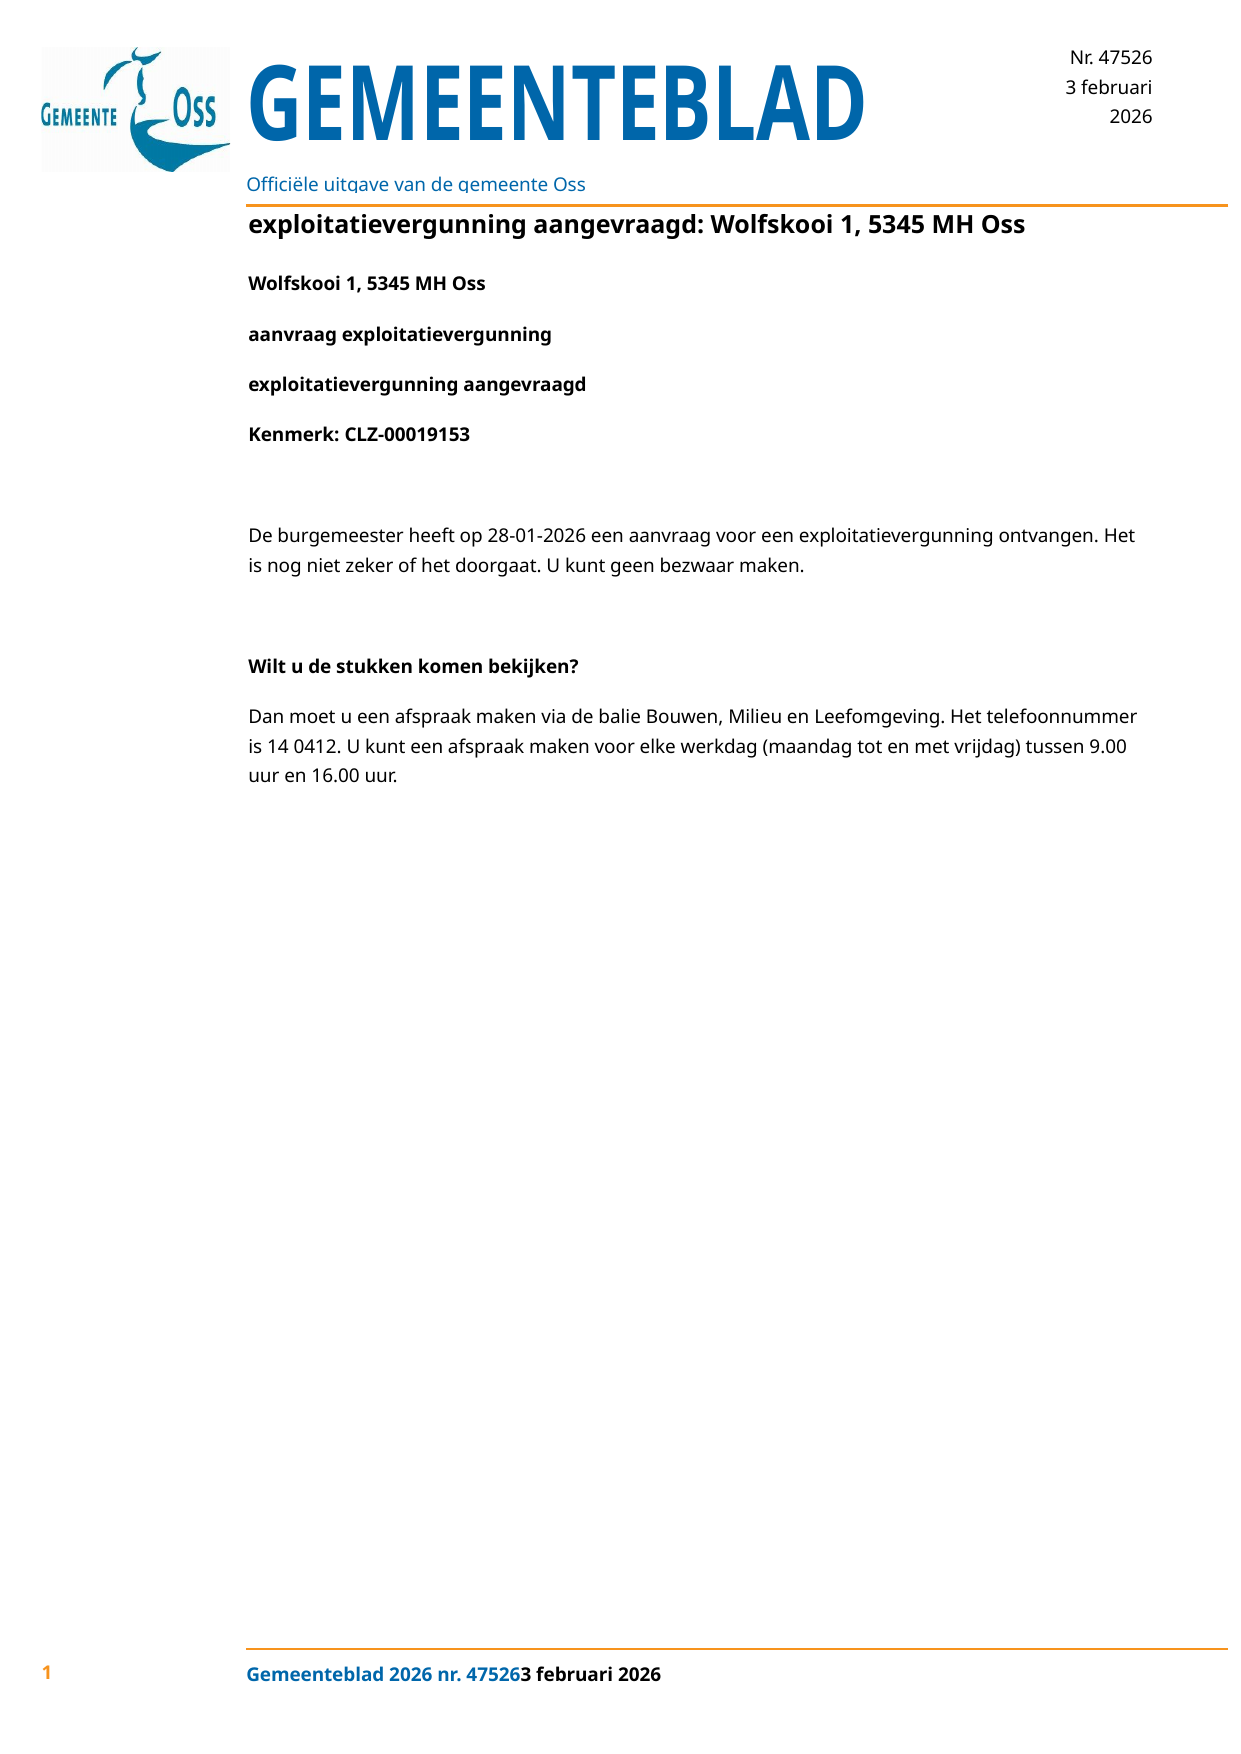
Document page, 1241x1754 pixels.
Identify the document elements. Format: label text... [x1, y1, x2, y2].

text Dan moet u een afspraak maken via de balie Bouwen, Milieu en Leefomgeving. Het telefoonnummer is 14 0412. U kunt een afspraak maken voor elke werkdag (maandag tot en met vrijdag) tussen 9.00 uur en 16.00 uur. [248, 703, 1152, 788]
text Wilt u de stukken komen bekijken? [248, 653, 1152, 678]
picture [41, 47, 231, 172]
text exploitatievergunning aangevraagd: Wolfskooi 1, 5345 MH Oss [248, 207, 1152, 241]
text Wolfskooi 1, 5345 MH Oss [248, 270, 1152, 296]
text exploitatievergunning aangevraagd [248, 371, 1152, 397]
text Kenmerk: CLZ-00019153 [248, 422, 1152, 447]
text De burgemeester heeft op 28-01-2026 een aanvraag voor een exploitatievergunning ontvangen. Het is nog niet zeker of het doorgaat. U kunt geen bezwaar maken. [248, 522, 1152, 578]
text aanvraag exploitatievergunning [248, 321, 1152, 346]
